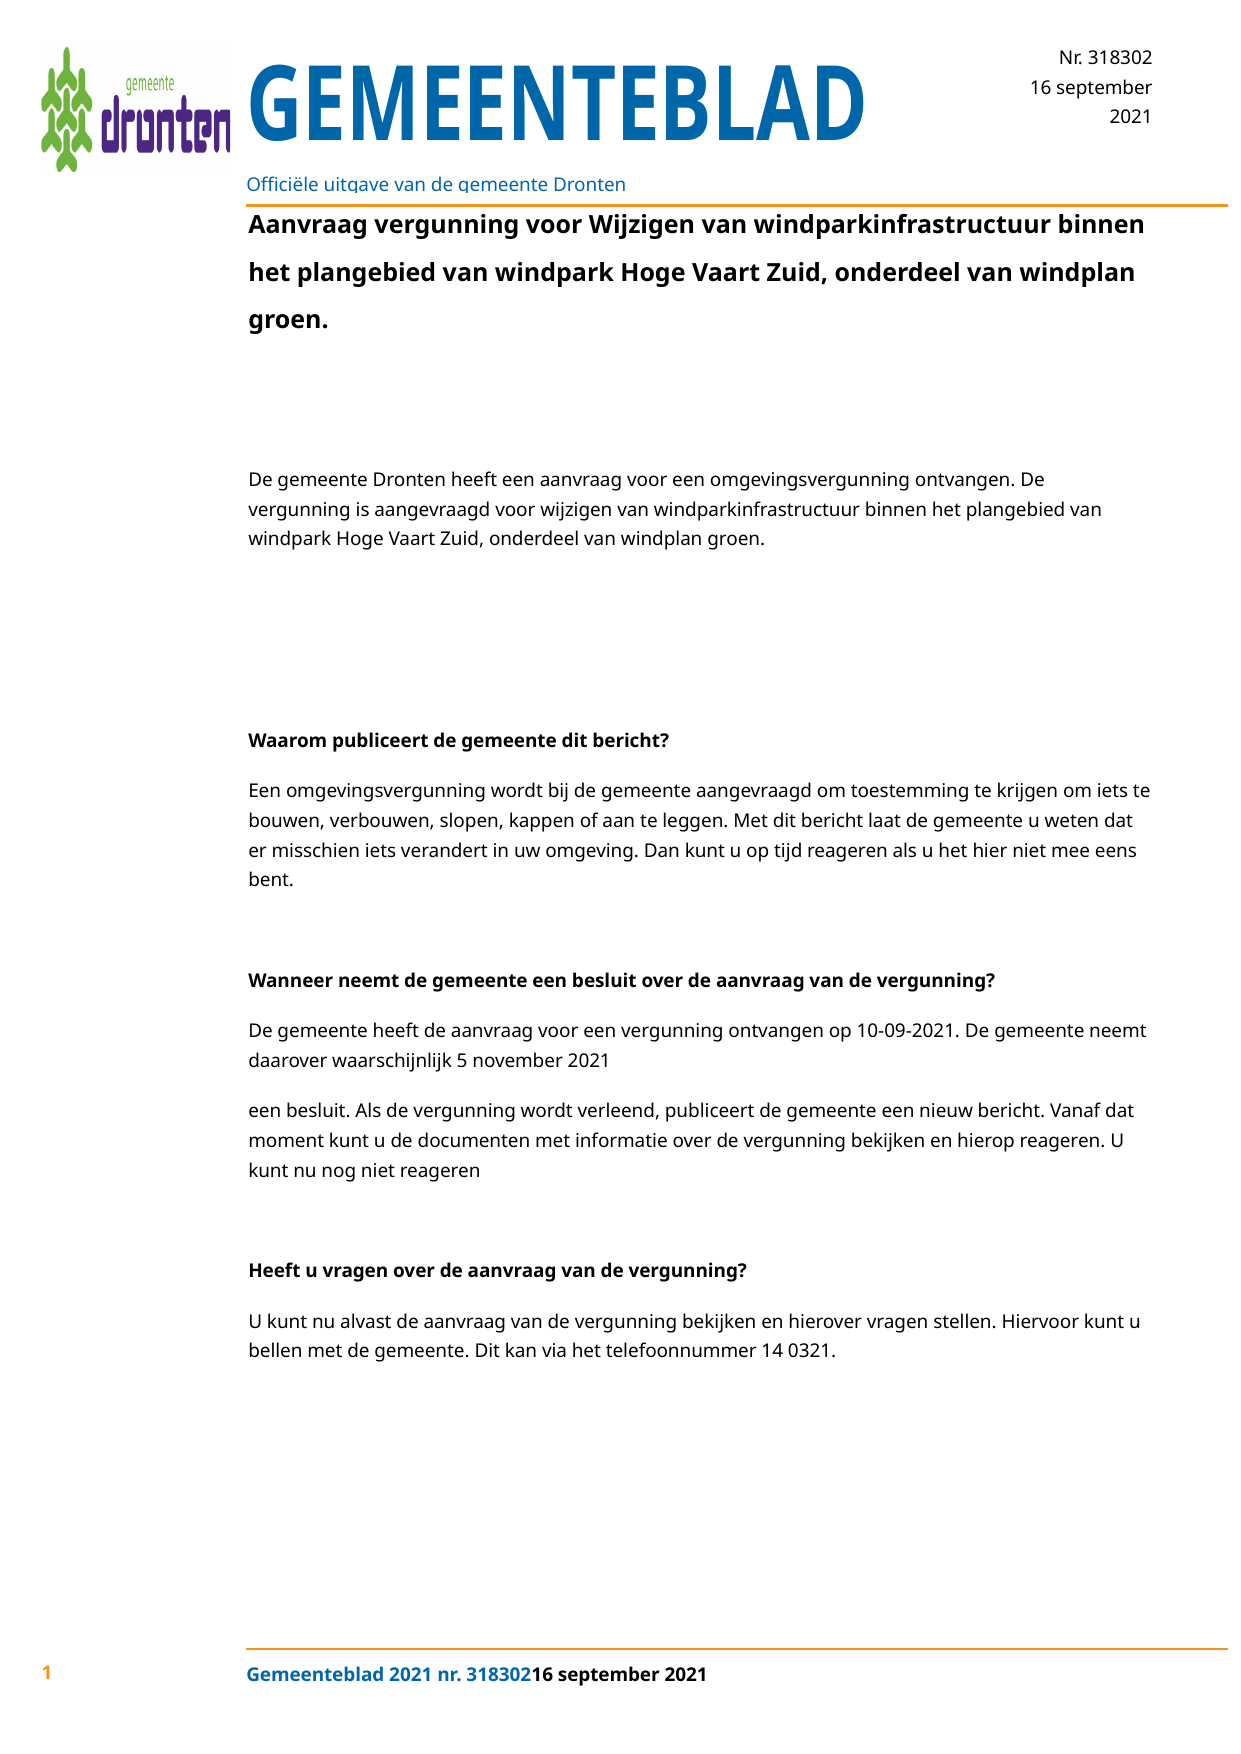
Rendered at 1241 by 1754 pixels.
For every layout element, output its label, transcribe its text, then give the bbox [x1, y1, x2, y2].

text De gemeente heeft de aanvraag voor een vergunning ontvangen op 10-09-2021. De gemeente neemt daarover waarschijnlijk 5 november 2021 [248, 1018, 1152, 1073]
text De gemeente Dronten heeft een aanvraag voor een omgevingsvergunning ontvangen. De vergunning is aangevraagd voor wijzigen van windparkinfrastructuur binnen het plangebied van windpark Hoge Vaart Zuid, onderdeel van windplan groen. [248, 466, 1152, 551]
picture [41, 47, 231, 172]
text Wanneer neemt de gemeente een besluit over de aanvraag van de vergunning? [248, 967, 1152, 993]
text een besluit. Als de vergunning wordt verleend, publiceert de gemeente een nieuw bericht. Vanaf dat moment kunt u de documenten met informatie over de vergunning bekijken en hierop reageren. U kunt nu nog niet reageren [248, 1098, 1152, 1182]
text Heeft u vragen over de aanvraag van de vergunning? [248, 1258, 1152, 1283]
text Een omgevingsvergunning wordt bij de gemeente aangevraagd om toestemming te krijgen om iets te bouwen, verbouwen, slopen, kappen of aan te leggen. Met dit bericht laat de gemeente u weten dat er misschien iets verandert in uw omgeving. Dan kunt u op tijd reageren als u het hier niet mee eens bent. [248, 778, 1152, 892]
text Waarom publiceert de gemeente dit bericht? [248, 727, 1152, 753]
text U kunt nu alvast de aanvraag van de vergunning bekijken en hierover vragen stellen. Hiervoor kunt u bellen met de gemeente. Dit kan via het telefoonnummer 14 0321. [248, 1308, 1152, 1363]
text Aanvraag vergunning voor Wijzigen van windparkinfrastructuur binnen het plangebied van windpark Hoge Vaart Zuid, onderdeel van windplan groen. [248, 207, 1152, 336]
